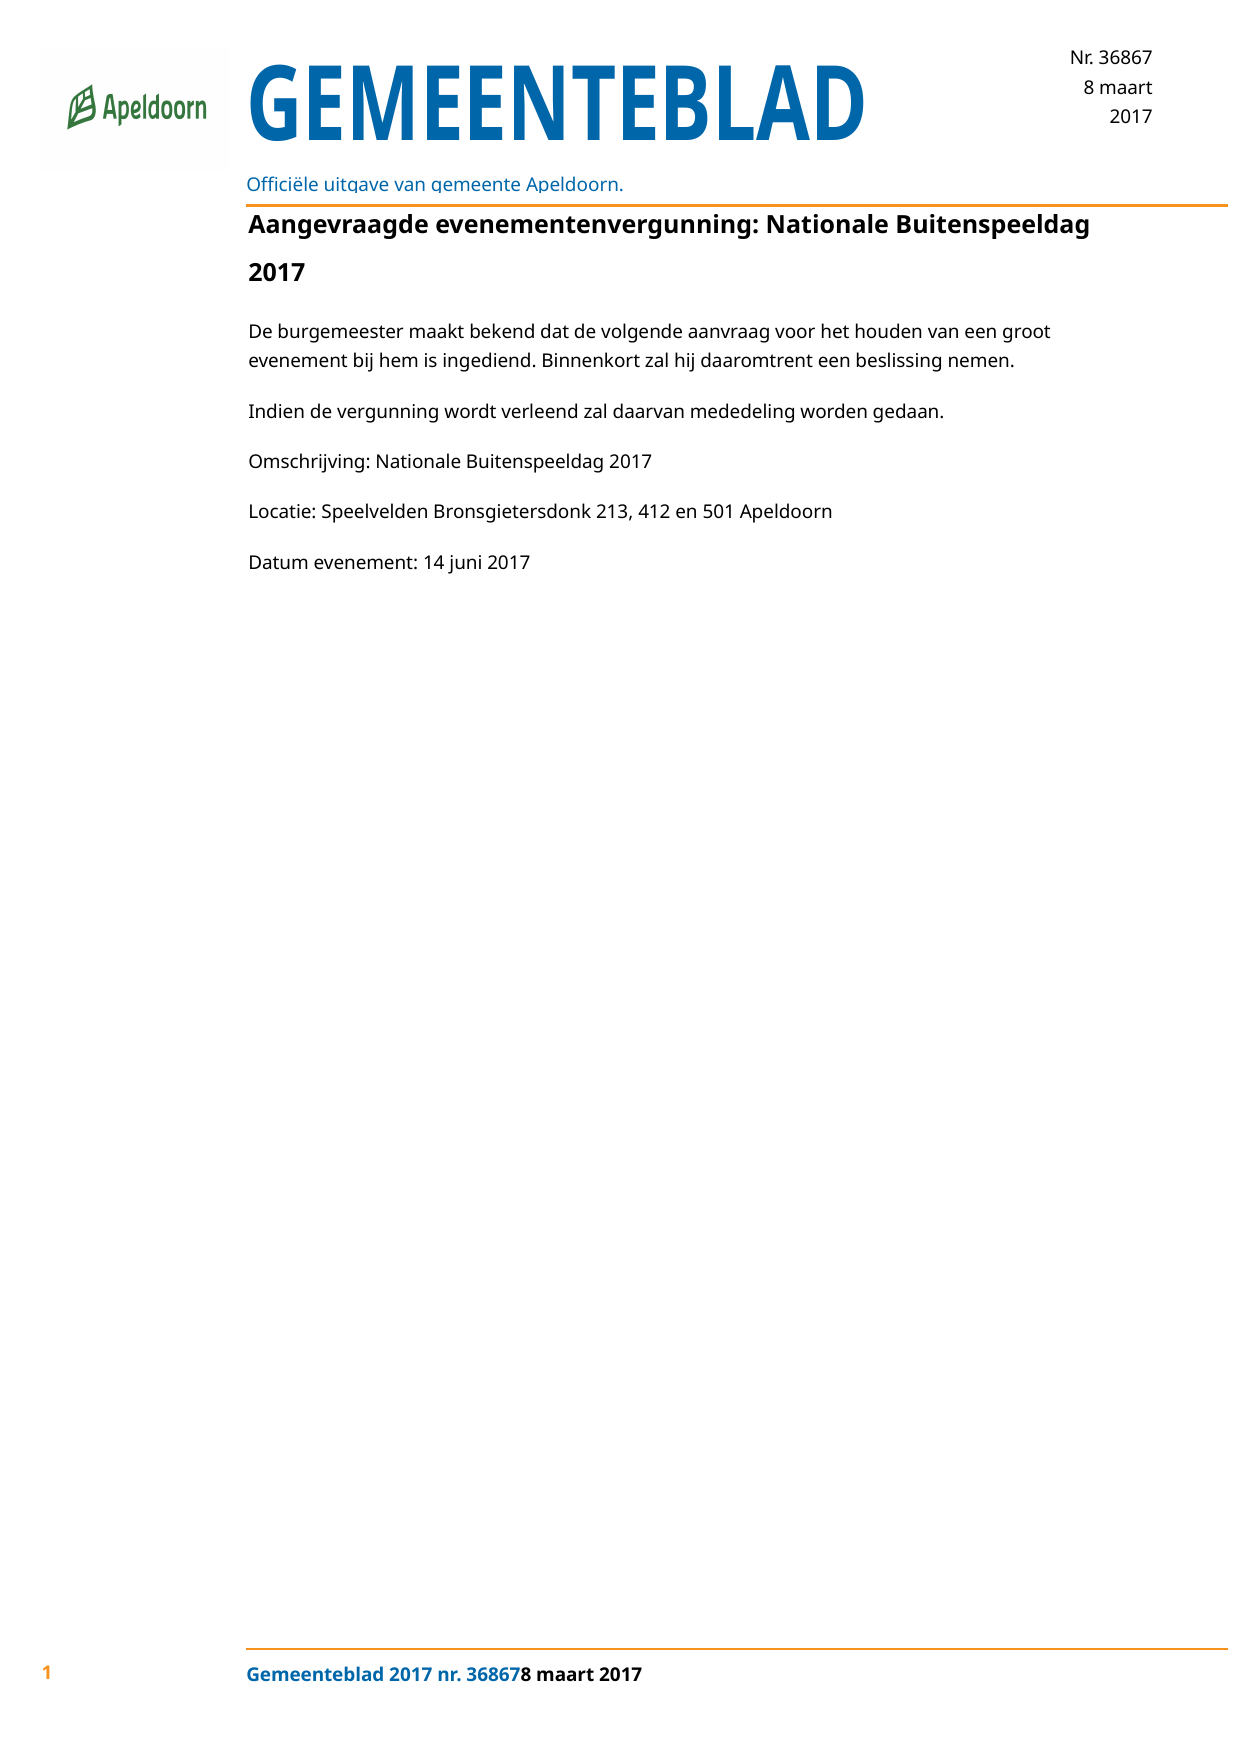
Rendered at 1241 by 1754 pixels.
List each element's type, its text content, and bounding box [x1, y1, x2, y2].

text Aangevraagde evenementenvergunning: Nationale Buitenspeeldag 2017 [248, 207, 1152, 288]
text De burgemeester maakt bekend dat de volgende aanvraag voor het houden van een groot evenement bij hem is ingediend. Binnenkort zal hij daaromtrent een beslissing nemen. [248, 318, 1152, 373]
text Omschrijving: Nationale Buitenspeeldag 2017 [248, 448, 1152, 474]
text Datum evenement: 14 juni 2017 [248, 549, 1152, 575]
picture [41, 47, 231, 172]
text Indien de vergunning wordt verleend zal daarvan mededeling worden gedaan. [248, 398, 1152, 424]
text Locatie: Speelvelden Bronsgietersdonk 213, 412 en 501 Apeldoorn [248, 499, 1152, 524]
